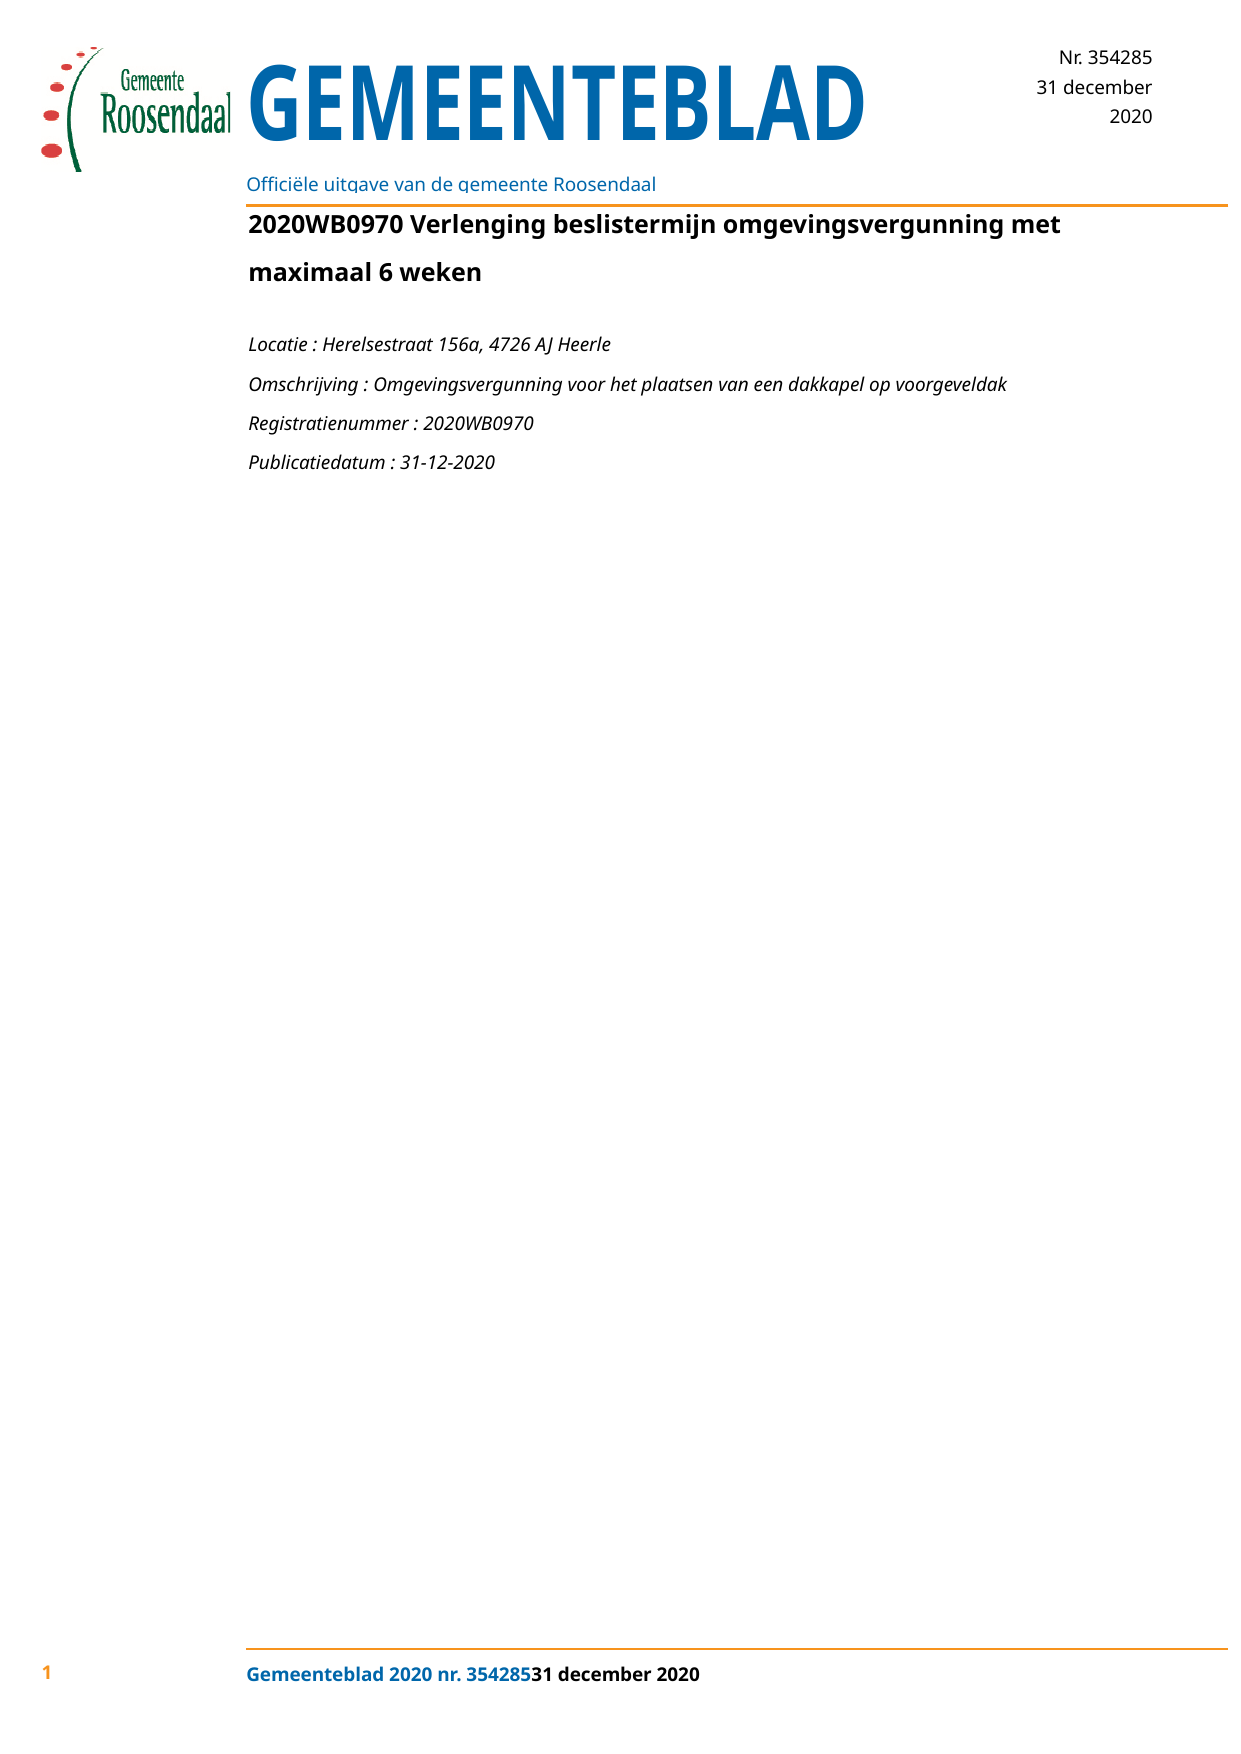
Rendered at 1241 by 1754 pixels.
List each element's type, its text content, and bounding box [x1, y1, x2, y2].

text Registratienummer : 2020WB0970 [248, 410, 1152, 436]
text Omschrijving : Omgevingsvergunning voor het plaatsen van een dakkapel op voorgeveldak [248, 371, 1152, 396]
text Locatie : Herelsestraat 156a, 4726 AJ Heerle [248, 331, 1152, 357]
picture [41, 47, 231, 172]
text Publicatiedatum : 31-12-2020 [248, 449, 1152, 475]
text 2020WB0970 Verlenging beslistermijn omgevingsvergunning met maximaal 6 weken [248, 207, 1152, 288]
